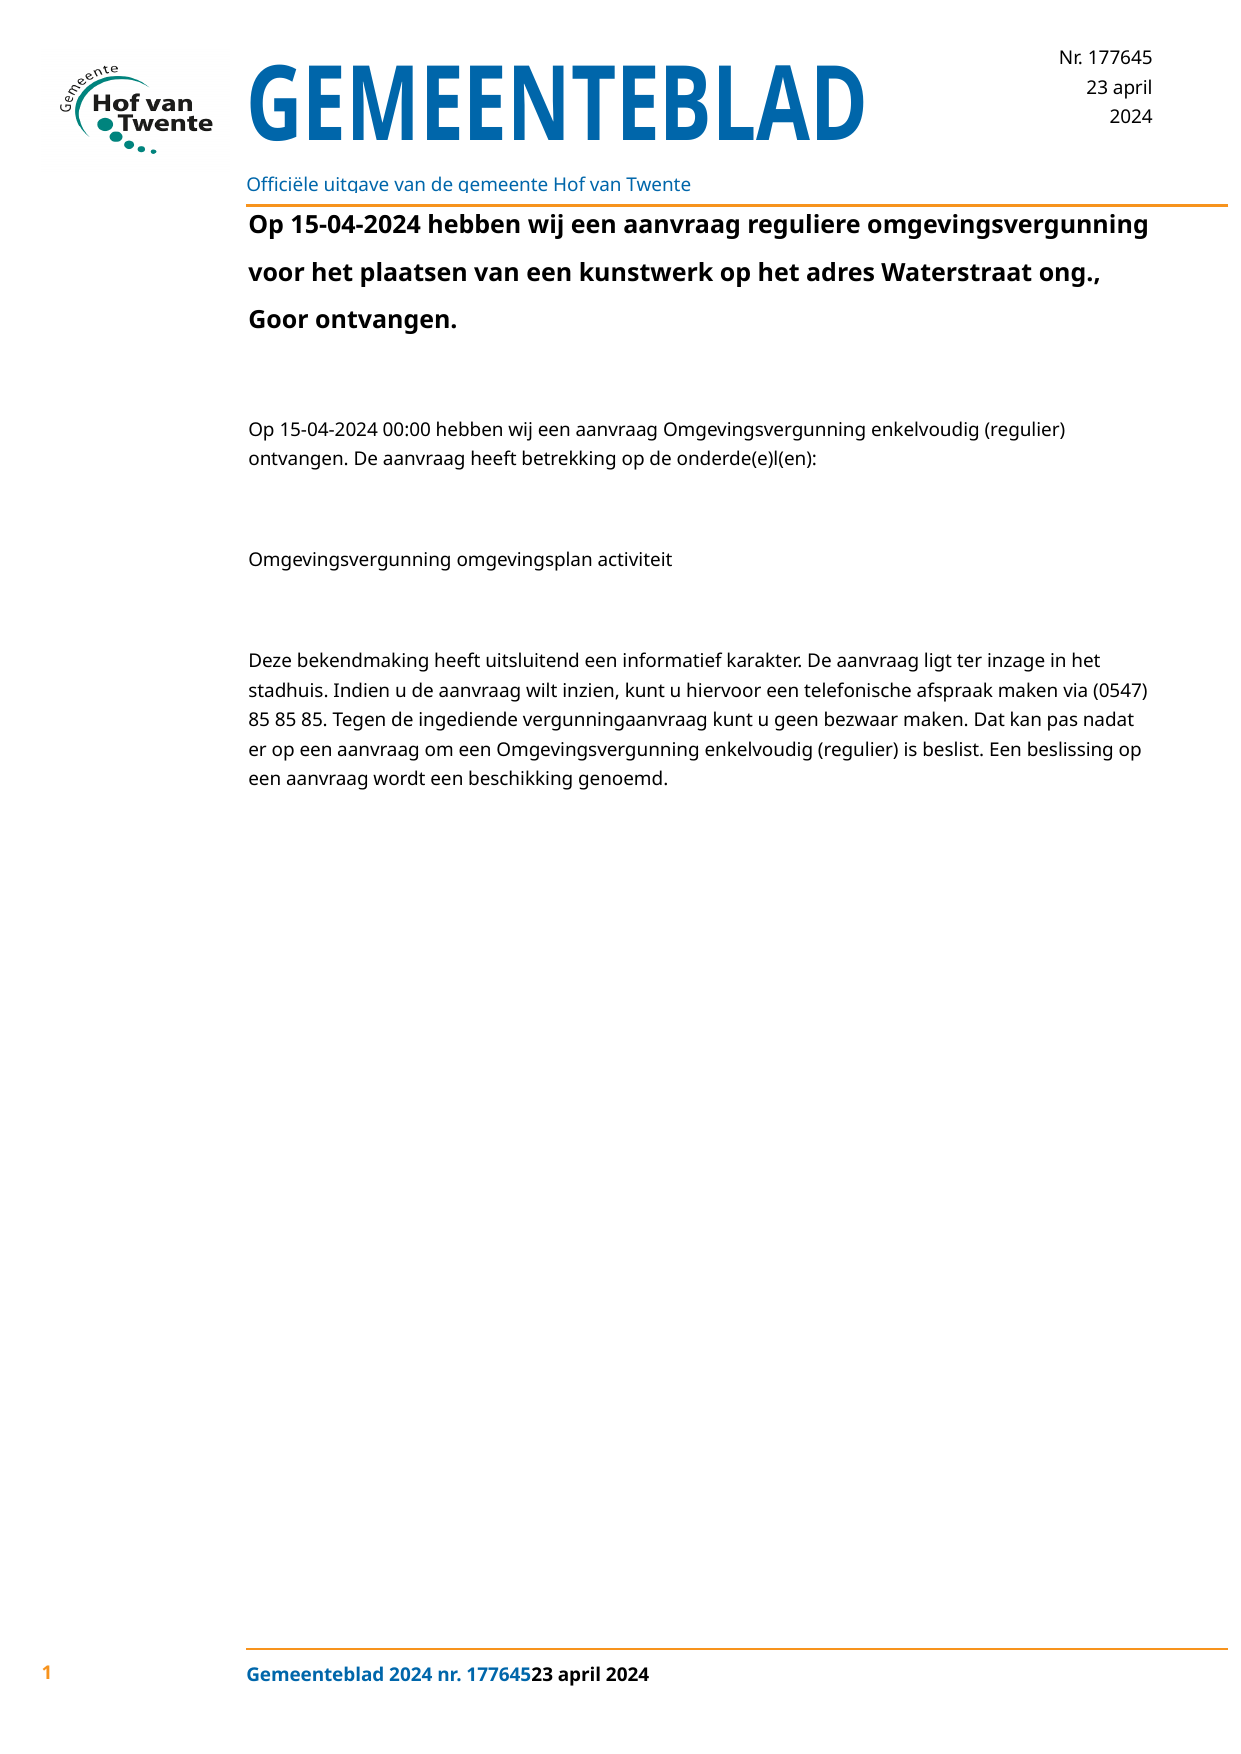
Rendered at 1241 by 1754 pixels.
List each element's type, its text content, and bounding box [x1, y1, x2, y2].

text Op 15-04-2024 hebben wij een aanvraag reguliere omgevingsvergunning voor het plaatsen van een kunstwerk op het adres Waterstraat ong., Goor ontvangen. [248, 207, 1152, 336]
picture [41, 47, 231, 172]
text Deze bekendmaking heeft uitsluitend een informatief karakter. De aanvraag ligt ter inzage in het stadhuis. Indien u de aanvraag wilt inzien, kunt u hiervoor een telefonische afspraak maken via (0547) 85 85 85. Tegen de ingediende vergunningaanvraag kunt u geen bezwaar maken. Dat kan pas nadat er op een aanvraag om een Omgevingsvergunning enkelvoudig (regulier) is beslist. Een beslissing op een aanvraag wordt een beschikking genoemd. [248, 647, 1152, 791]
text Omgevingsvergunning omgevingsplan activiteit [248, 546, 1152, 572]
text Op 15-04-2024 00:00 hebben wij een aanvraag Omgevingsvergunning enkelvoudig (regulier) ontvangen. De aanvraag heeft betrekking op de onderde(e)l(en): [248, 416, 1152, 471]
